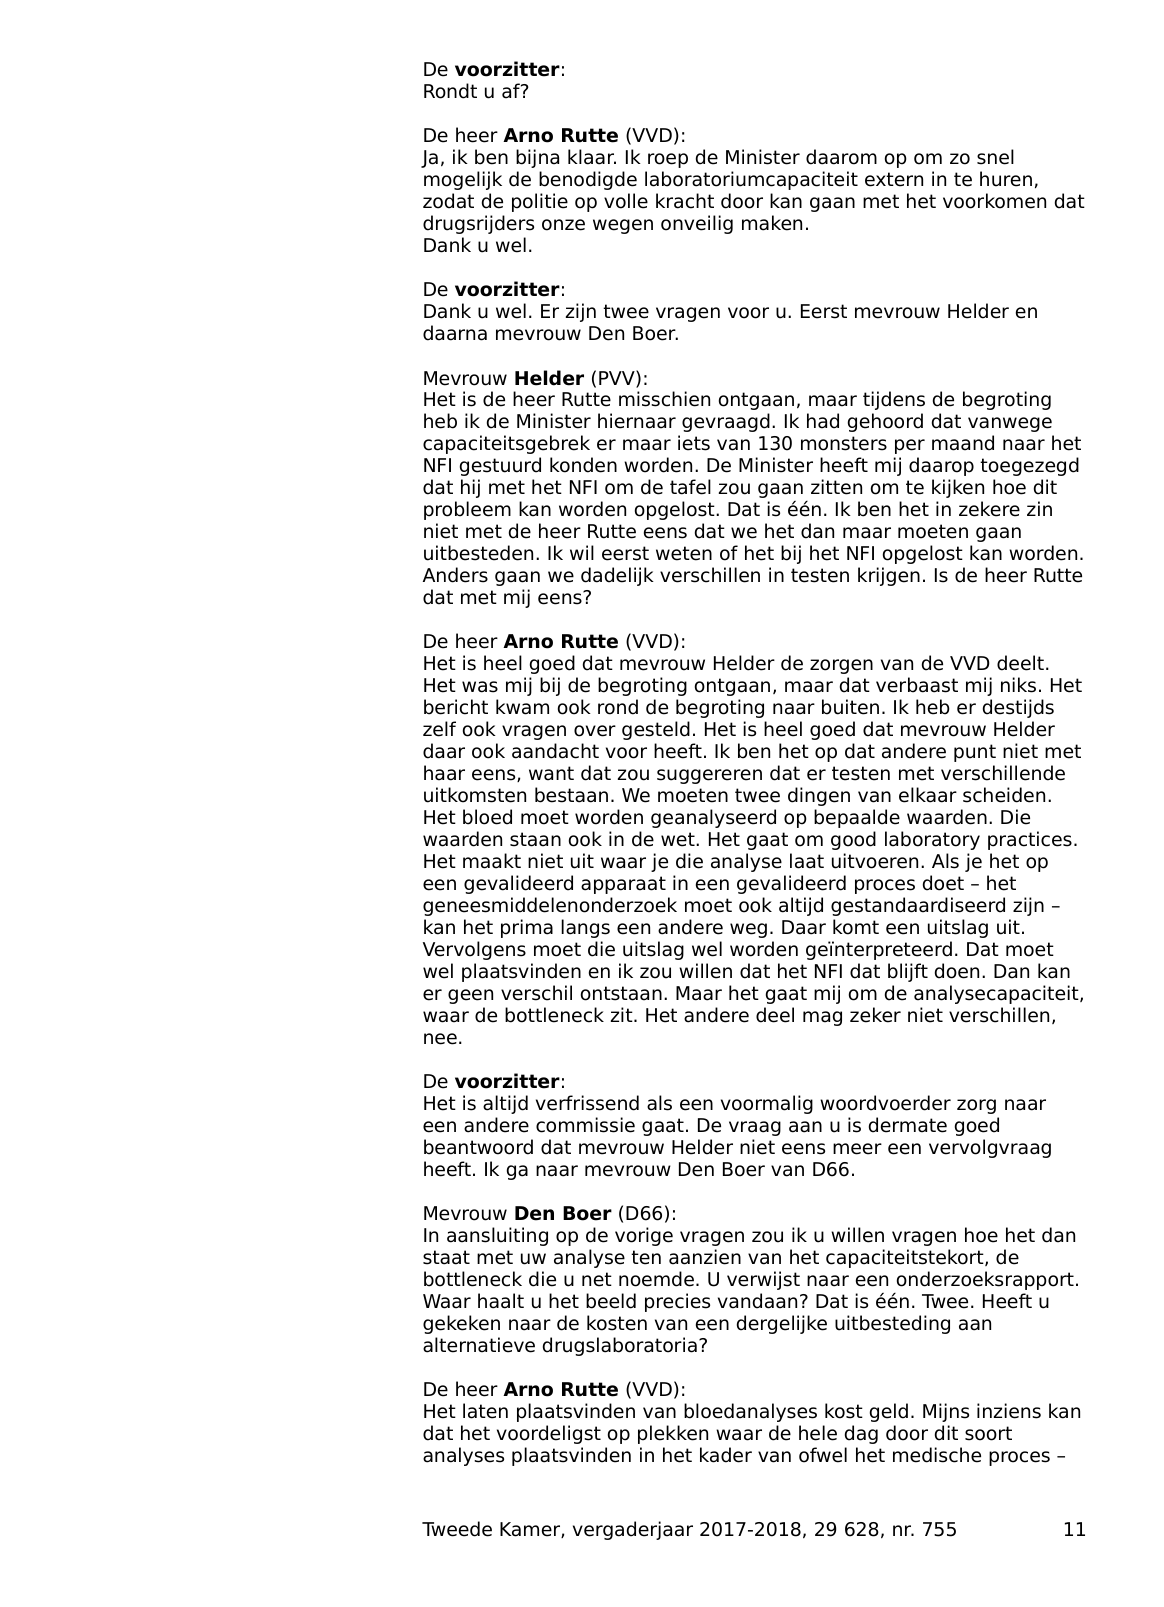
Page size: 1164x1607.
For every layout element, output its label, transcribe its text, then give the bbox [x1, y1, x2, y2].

text In aansluiting op de vorige vragen zou ik u willen vragen hoe het dan staat met uw analyse ten aanzien van het capaciteitstekort, de bottleneck die u net noemde. U verwijst naar een onderzoeksrapport. Waar haalt u het beeld precies vandaan? Dat is één. Twee. Heeft u gekeken naar de kosten van een dergelijke uitbesteding aan alternatieve drugslaboratoria? [422, 1225, 1087, 1357]
text Ja, ik ben bijna klaar. Ik roep de Minister daarom op om zo snel mogelijk de benodigde laboratoriumcapaciteit extern in te huren, zodat de politie op volle kracht door kan gaan met het voorkomen dat drugsrijders onze wegen onveilig maken. [422, 147, 1087, 235]
text De voorzitter: [422, 59, 1087, 81]
text Mevrouw Helder (PVV): [422, 367, 1087, 389]
text Dank u wel. [422, 235, 1087, 257]
text De heer Arno Rutte (VVD): [422, 631, 1087, 653]
text De heer Arno Rutte (VVD): [422, 125, 1087, 147]
text Het is heel goed dat mevrouw Helder de zorgen van de VVD deelt. Het was mij bij de begroting ontgaan, maar dat verbaast mij niks. Het bericht kwam ook rond de begroting naar buiten. Ik heb er destijds zelf ook vragen over gesteld. Het is heel goed dat mevrouw Helder daar ook aandacht voor heeft. Ik ben het op dat andere punt niet met haar eens, want dat zou suggereren dat er testen met verschillende uitkomsten bestaan. We moeten twee dingen van elkaar scheiden. Het bloed moet worden geanalyseerd op bepaalde waarden. Die waarden staan ook in de wet. Het gaat om good laboratory practices. Het maakt niet uit waar je die analyse laat uitvoeren. Als je het op een gevalideerd apparaat in een gevalideerd proces doet – het geneesmiddelenonderzoek moet ook altijd gestandaardiseerd zijn – kan het prima langs een andere weg. Daar komt een uitslag uit. Vervolgens moet die uitslag wel worden geïnterpreteerd. Dat moet wel plaatsvinden en ik zou willen dat het NFI dat blijft doen. Dan kan er geen verschil ontstaan. Maar het gaat mij om de analysecapaciteit, waar de bottleneck zit. Het andere deel mag zeker niet verschillen, nee. [422, 653, 1087, 1049]
text Rondt u af? [422, 81, 1087, 103]
text Het laten plaatsvinden van bloedanalyses kost geld. Mijns inziens kan dat het voordeligst op plekken waar de hele dag door dit soort analyses plaatsvinden in het kader van ofwel het medische proces – [422, 1401, 1087, 1467]
text De heer Arno Rutte (VVD): [422, 1379, 1087, 1401]
text Dank u wel. Er zijn twee vragen voor u. Eerst mevrouw Helder en daarna mevrouw Den Boer. [422, 301, 1087, 345]
text Het is altijd verfrissend als een voormalig woordvoerder zorg naar een andere commissie gaat. De vraag aan u is dermate goed beantwoord dat mevrouw Helder niet eens meer een vervolgvraag heeft. Ik ga naar mevrouw Den Boer van D66. [422, 1093, 1087, 1181]
text De voorzitter: [422, 1071, 1087, 1093]
text De voorzitter: [422, 279, 1087, 301]
text Mevrouw Den Boer (D66): [422, 1203, 1087, 1225]
text Het is de heer Rutte misschien ontgaan, maar tijdens de begroting heb ik de Minister hiernaar gevraagd. Ik had gehoord dat vanwege capaciteitsgebrek er maar iets van 130 monsters per maand naar het NFI gestuurd konden worden. De Minister heeft mij daarop toegezegd dat hij met het NFI om de tafel zou gaan zitten om te kijken hoe dit probleem kan worden opgelost. Dat is één. Ik ben het in zekere zin niet met de heer Rutte eens dat we het dan maar moeten gaan uitbesteden. Ik wil eerst weten of het bij het NFI opgelost kan worden. Anders gaan we dadelijk verschillen in testen krijgen. Is de heer Rutte dat met mij eens? [422, 389, 1087, 609]
